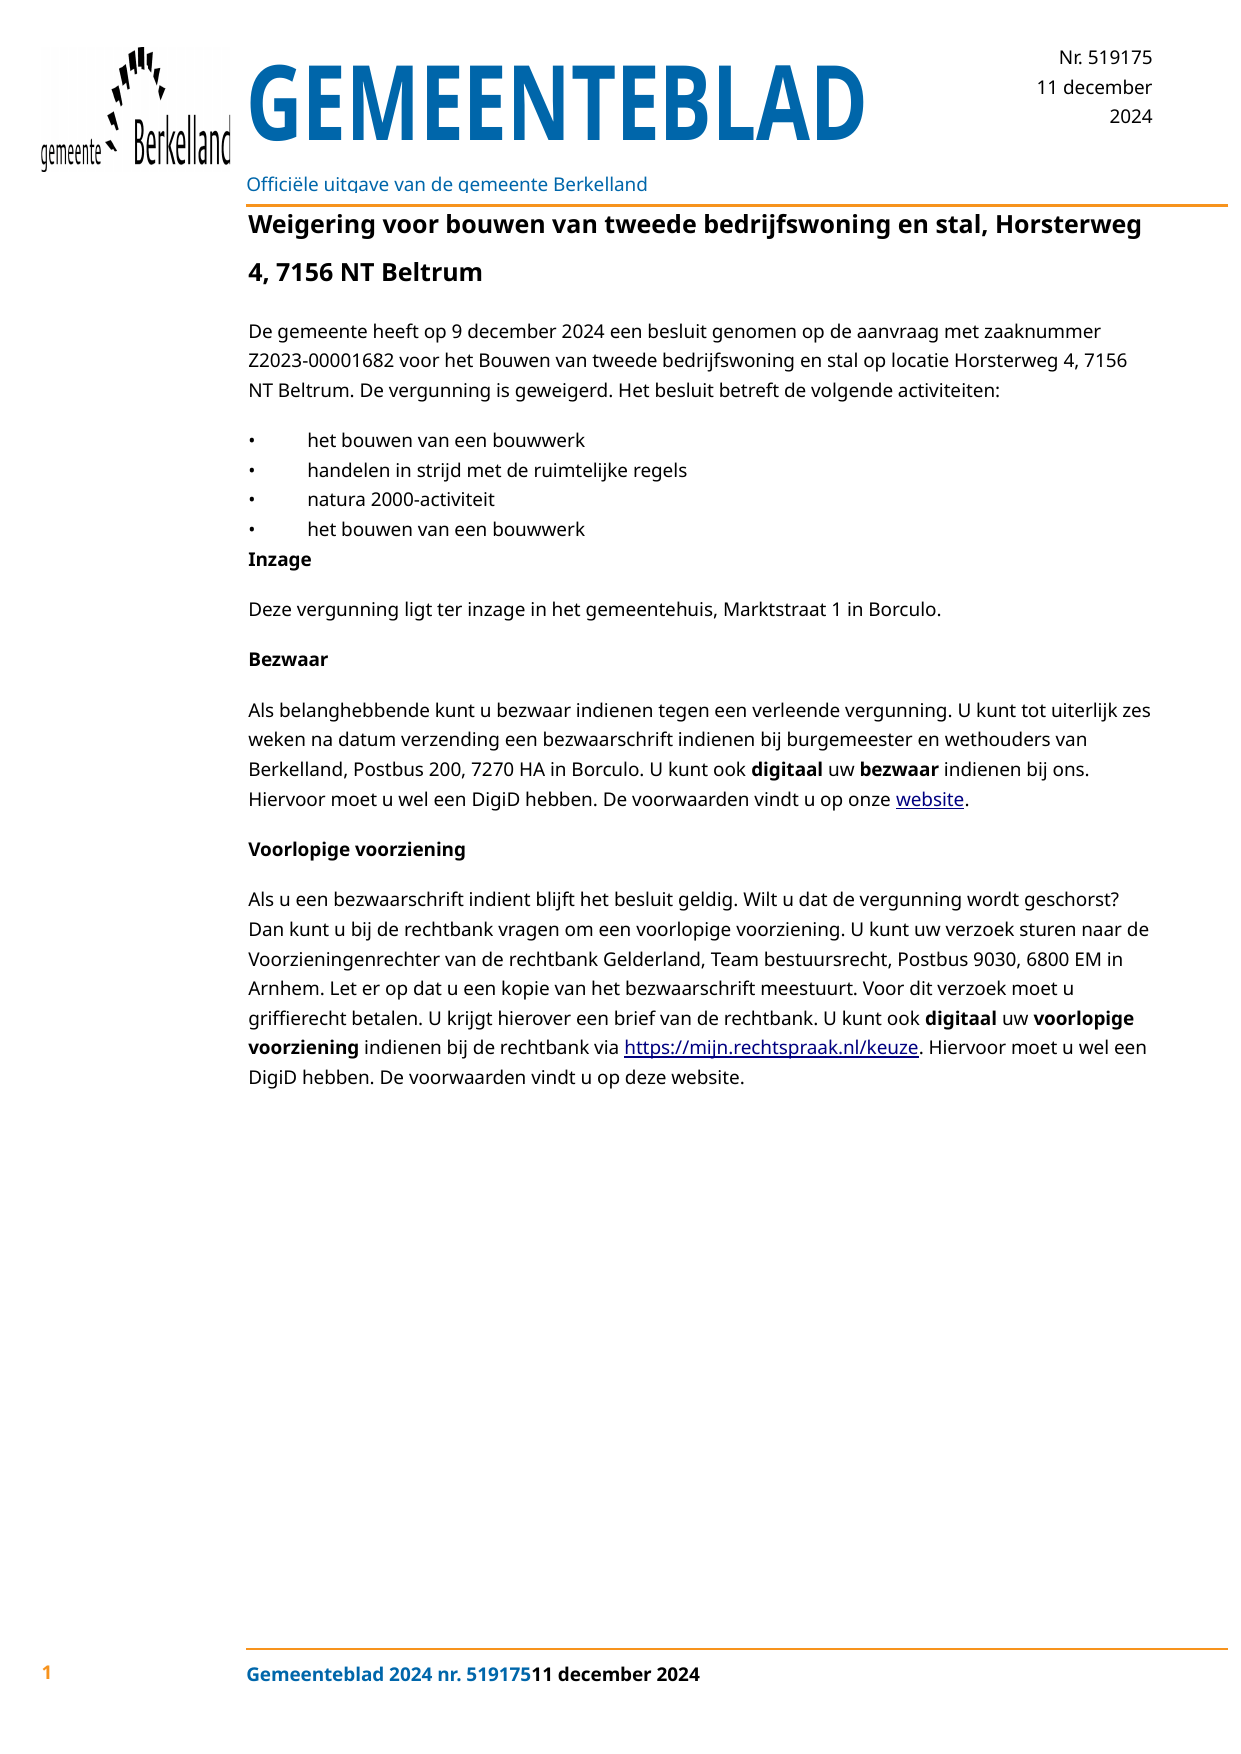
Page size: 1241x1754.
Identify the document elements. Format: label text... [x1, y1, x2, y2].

text Weigering voor bouwen van tweede bedrijfswoning en stal, Horsterweg 4, 7156 NT Beltrum [248, 207, 1152, 288]
list het bouwen van een bouwwerk [248, 516, 1152, 542]
text Bezwaar [248, 647, 1152, 672]
picture [41, 47, 231, 172]
text Deze vergunning ligt ter inzage in het gemeentehuis, Marktstraat 1 in Borculo. [248, 596, 1152, 622]
list het bouwen van een bouwwerk [248, 427, 1152, 453]
text Inzage [248, 546, 1152, 572]
list handelen in strijd met de ruimtelijke regels [248, 457, 1152, 483]
list natura 2000-activiteit [248, 487, 1152, 512]
text Voorlopige voorziening [248, 836, 1152, 862]
text Als belanghebbende kunt u bezwaar indienen tegen een verleende vergunning. U kunt tot uiterlijk zes weken na datum verzending een bezwaarschrift indienen bij burgemeester en wethouders van Berkelland, Postbus 200, 7270 HA in Borculo. U kunt ook digitaal uw bezwaar indienen bij ons. Hiervoor moet u wel een DigiD hebben. De voorwaarden vindt u op onze website. [248, 697, 1152, 812]
text Als u een bezwaarschrift indient blijft het besluit geldig. Wilt u dat de vergunning wordt geschorst? Dan kunt u bij de rechtbank vragen om een voorlopige voorziening. U kunt uw verzoek sturen naar de Voorzieningenrechter van de rechtbank Gelderland, Team bestuursrecht, Postbus 9030, 6800 EM in Arnhem. Let er op dat u een kopie van het bezwaarschrift meestuurt. Voor dit verzoek moet u griffierecht betalen. U krijgt hierover een brief van de rechtbank. U kunt ook digitaal uw voorlopige voorziening indienen bij de rechtbank via https://mijn.rechtspraak.nl/keuze. Hiervoor moet u wel een DigiD hebben. De voorwaarden vindt u op deze website. [248, 887, 1152, 1090]
text De gemeente heeft op 9 december 2024 een besluit genomen op de aanvraag met zaaknummer Z2023-00001682 voor het Bouwen van tweede bedrijfswoning en stal op locatie Horsterweg 4, 7156 NT Beltrum. De vergunning is geweigerd. Het besluit betreft de volgende activiteiten: [248, 318, 1152, 403]
